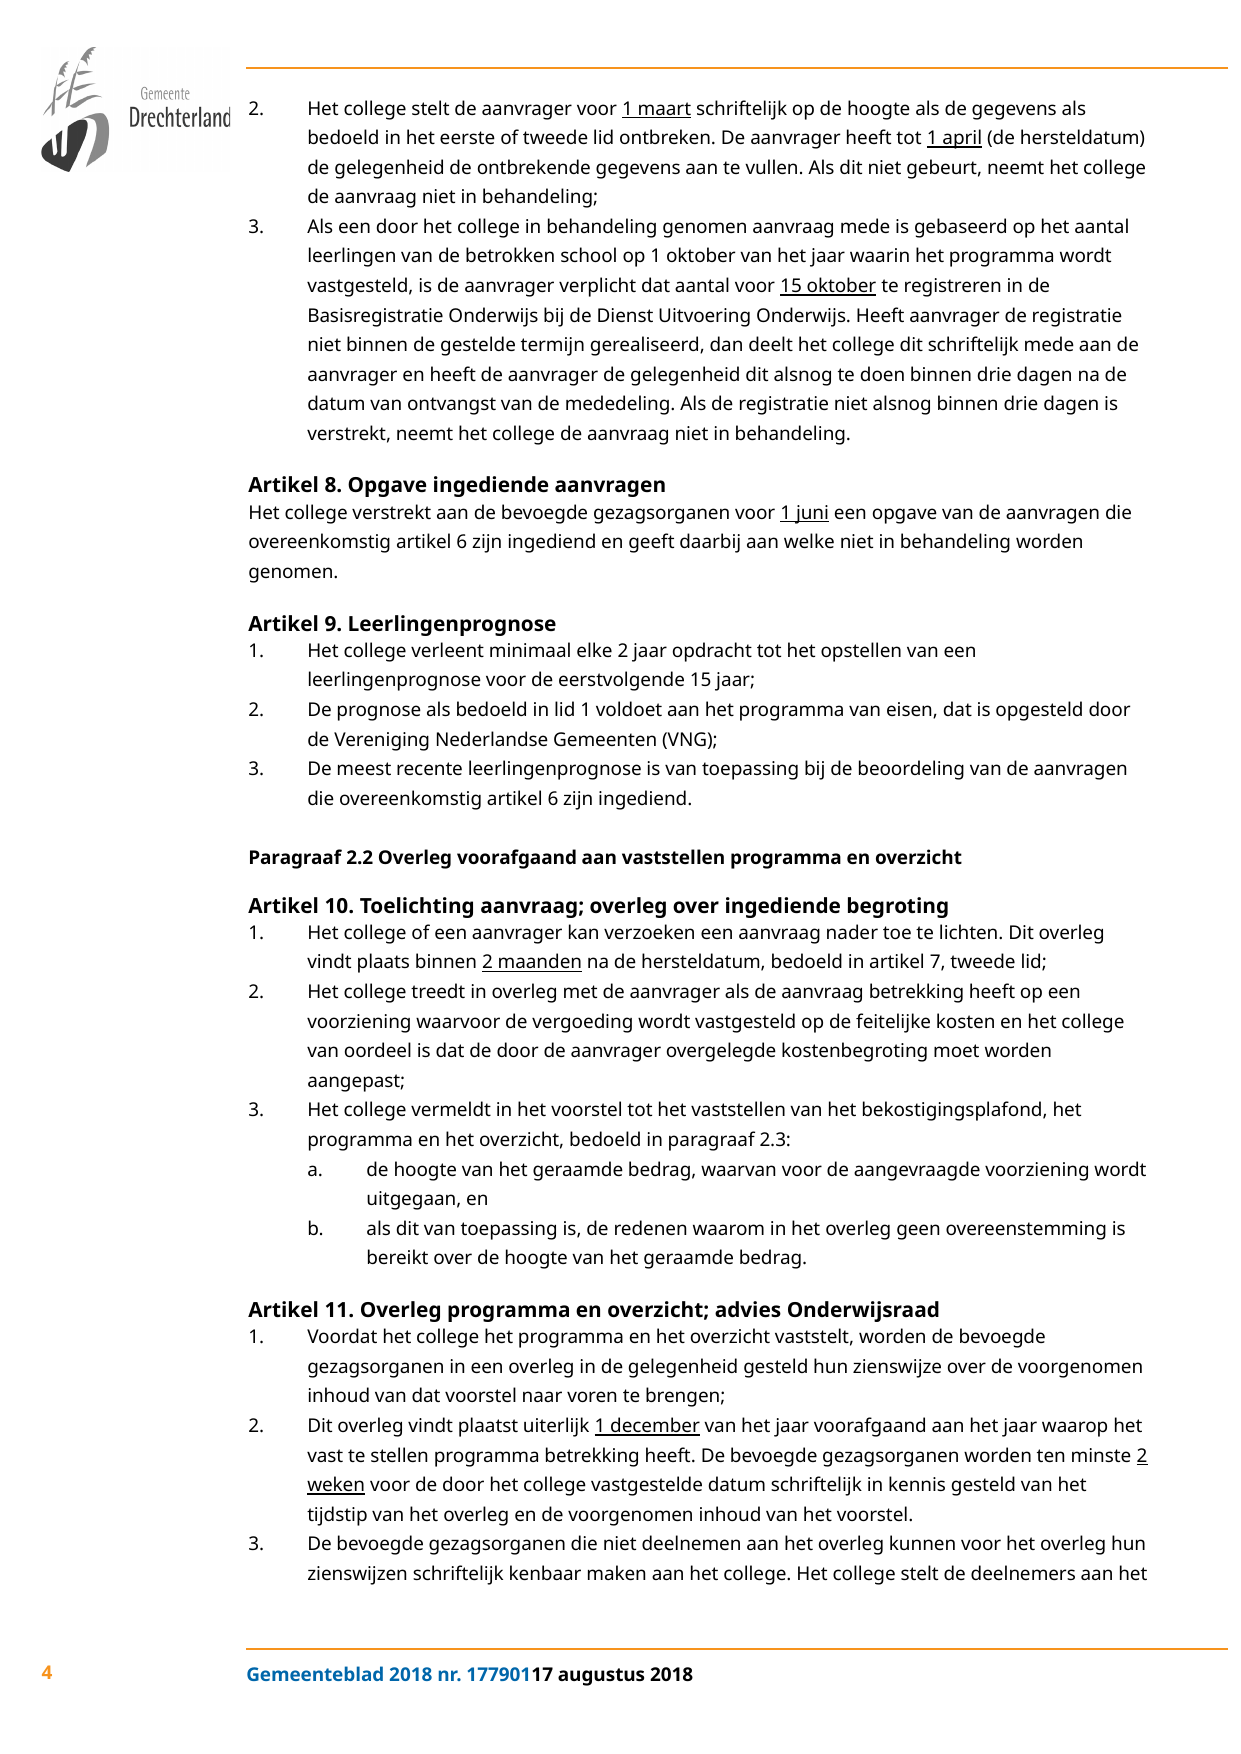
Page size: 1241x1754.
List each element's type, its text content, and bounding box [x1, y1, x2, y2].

list Voordat het college het programma en het overzicht vaststelt, worden de bevoegde gezagsorganen in een overleg in de gelegenheid gesteld hun zienswijze over de voorgenomen inhoud van dat voorstel naar voren te brengen; [248, 1323, 1152, 1408]
picture [41, 47, 231, 172]
text Artikel 9. Leerlingenprognose [248, 609, 1152, 637]
list De prognose als bedoeld in lid 1 voldoet aan het programma van eisen, dat is opgesteld door de Vereniging Nederlandse Gemeenten (VNG); [248, 696, 1152, 752]
list als dit van toepassing is, de redenen waarom in het overleg geen overeenstemming is bereikt over de hoogte van het geraamde bedrag. [307, 1215, 1152, 1270]
text Het college verstrekt aan de bevoegde gezagsorganen voor 1 juni een opgave van de aanvragen die overeenkomstig artikel 6 zijn ingediend en geeft daarbij aan welke niet in behandeling worden genomen. [248, 499, 1152, 584]
text Artikel 10. Toelichting aanvraag; overleg over ingediende begroting [248, 891, 1152, 919]
list Het college of een aanvrager kan verzoeken een aanvraag nader toe te lichten. Dit overleg vindt plaats binnen 2 maanden na de hersteldatum, bedoeld in artikel 7, tweede lid; [248, 919, 1152, 974]
list de hoogte van het geraamde bedrag, waarvan voor de aangevraagde voorziening wordt uitgegaan, en [307, 1156, 1152, 1211]
list Het college vermeldt in het voorstel tot het vaststellen van het bekostigingsplafond, het programma en het overzicht, bedoeld in paragraaf 2.3: [248, 1097, 1152, 1152]
list Dit overleg vindt plaatst uiterlijk 1 december van het jaar voorafgaand aan het jaar waarop het vast te stellen programma betrekking heeft. De bevoegde gezagsorganen worden ten minste 2 weken voor de door het college vastgestelde datum schriftelijk in kennis gesteld van het tijdstip van het overleg en de voorgenomen inhoud van het voorstel. [248, 1412, 1152, 1527]
list Het college treedt in overleg met de aanvrager als de aanvraag betrekking heeft op een voorziening waarvoor de vergoeding wordt vastgesteld op de feitelijke kosten en het college van oordeel is dat de door de aanvrager overgelegde kostenbegroting moet worden aangepast; [248, 978, 1152, 1093]
list De meest recente leerlingenprognose is van toepassing bij de beoordeling van de aanvragen die overeenkomstig artikel 6 zijn ingediend. [248, 755, 1152, 811]
list Als een door het college in behandeling genomen aanvraag mede is gebaseerd op het aantal leerlingen van de betrokken school op 1 oktober van het jaar waarin het programma wordt vastgesteld, is de aanvrager verplicht dat aantal voor 15 oktober te registreren in de Basisregistratie Onderwijs bij de Dienst Uitvoering Onderwijs. Heeft aanvrager de registratie niet binnen de gestelde termijn gerealiseerd, dan deelt het college dit schriftelijk mede aan de aanvrager en heeft de aanvrager de gelegenheid dit alsnog te doen binnen drie dagen na de datum van ontvangst van de mededeling. Als de registratie niet alsnog binnen drie dagen is verstrekt, neemt het college de aanvraag niet in behandeling. [248, 213, 1152, 446]
text Paragraaf 2.2 Overleg voorafgaand aan vaststellen programma en overzicht [248, 844, 1152, 870]
list De bevoegde gezagsorganen die niet deelnemen aan het overleg kunnen voor het overleg hun zienswijzen schriftelijk kenbaar maken aan het college. Het college stelt de deelnemers aan het [248, 1531, 1152, 1586]
text Artikel 11. Overleg programma en overzicht; advies Onderwijsraad [248, 1295, 1152, 1323]
list Het college verleent minimaal elke 2 jaar opdracht tot het opstellen van een leerlingenprognose voor de eerstvolgende 15 jaar; [248, 637, 1152, 692]
text Artikel 8. Opgave ingediende aanvragen [248, 471, 1152, 499]
list Het college stelt de aanvrager voor 1 maart schriftelijk op de hoogte als de gegevens als bedoeld in het eerste of tweede lid ontbreken. De aanvrager heeft tot 1 april (de hersteldatum) de gelegenheid de ontbrekende gegevens aan te vullen. Als dit niet gebeurt, neemt het college de aanvraag niet in behandeling; [248, 95, 1152, 209]
